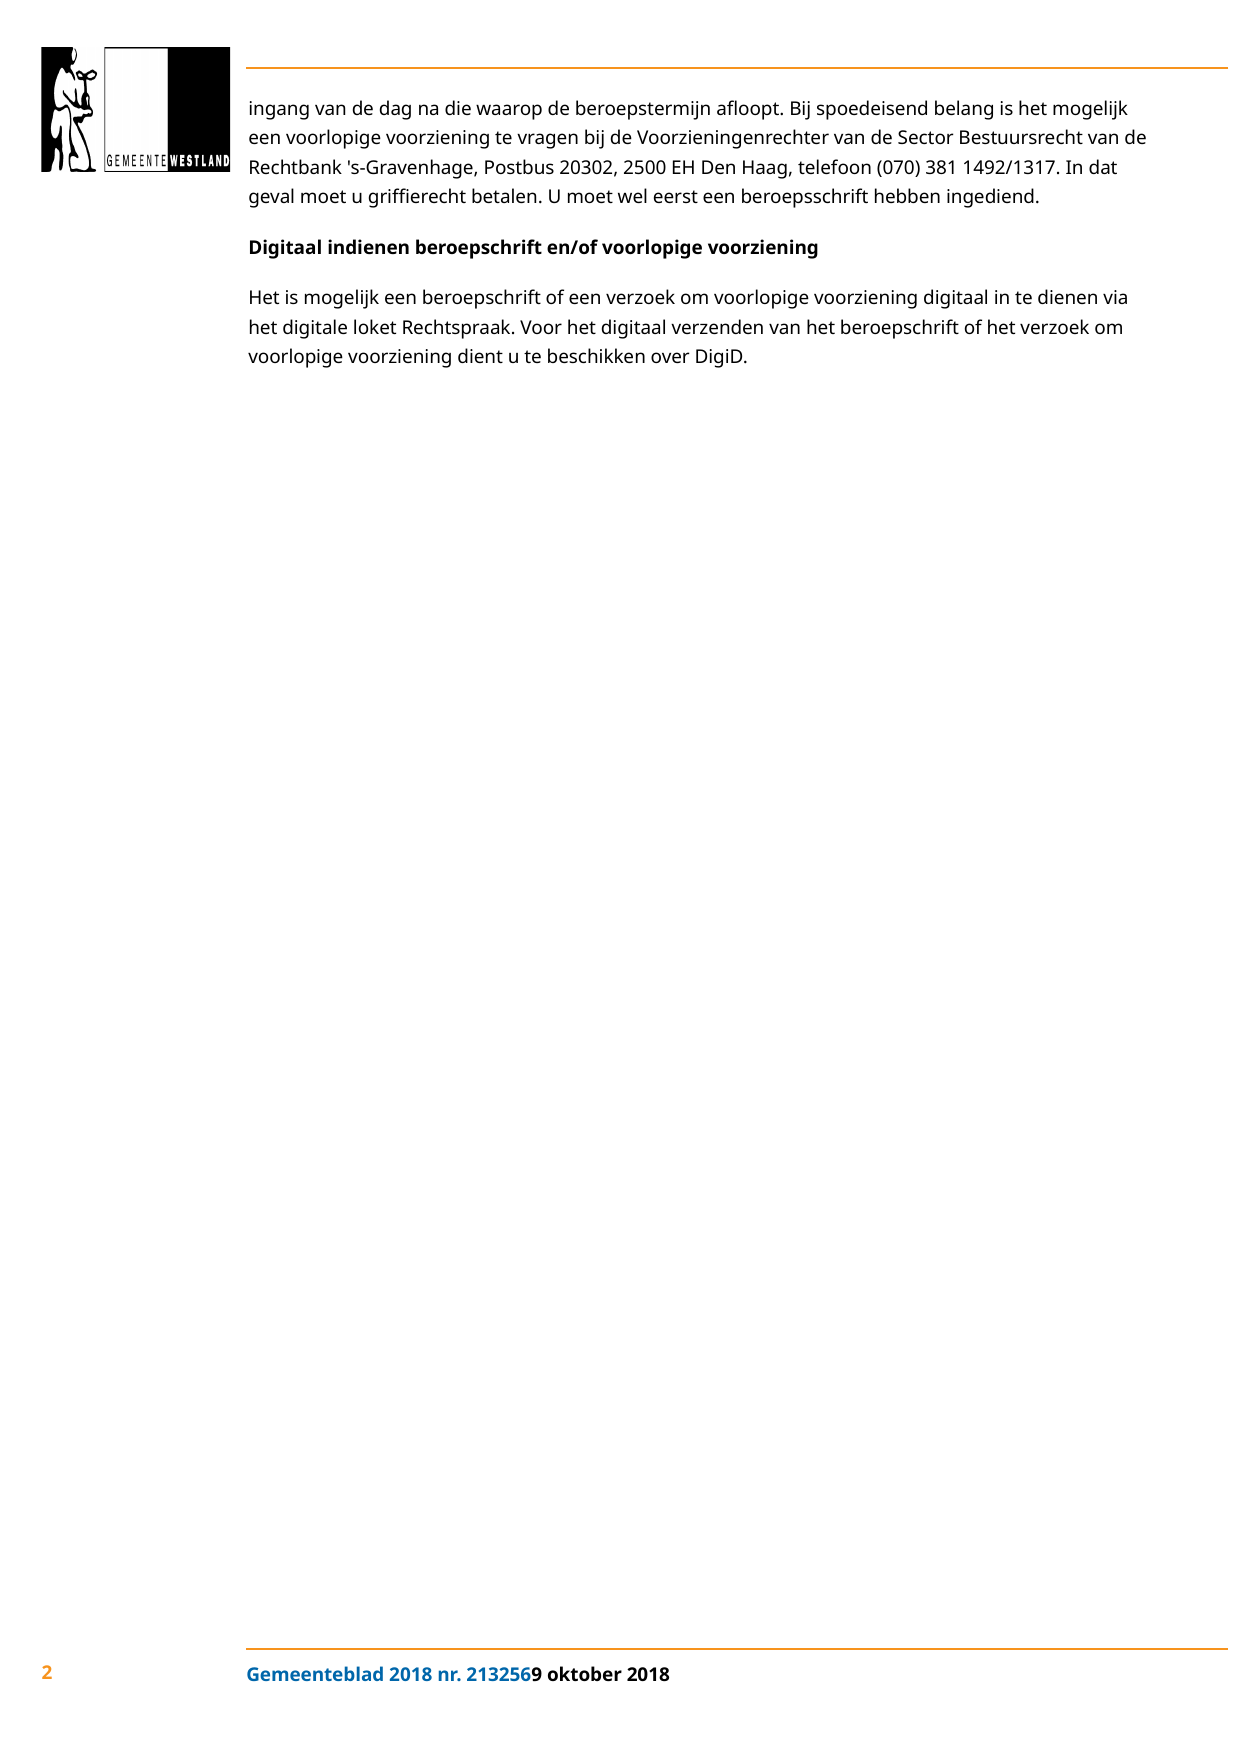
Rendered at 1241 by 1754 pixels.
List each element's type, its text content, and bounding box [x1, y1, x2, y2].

text ingang van de dag na die waarop de beroepstermijn afloopt. Bij spoedeisend belang is het mogelijk een voorlopige voorziening te vragen bij de Voorzieningenrechter van de Sector Bestuursrecht van de Rechtbank 's-Gravenhage, Postbus 20302, 2500 EH Den Haag, telefoon (070) 381 1492/1317. In dat geval moet u griffierecht betalen. U moet wel eerst een beroepsschrift hebben ingediend. [248, 95, 1152, 209]
picture [41, 47, 231, 172]
text Digitaal indienen beroepschrift en/of voorlopige voorziening [248, 234, 1152, 260]
text Het is mogelijk een beroepschrift of een verzoek om voorlopige voorziening digitaal in te dienen via het digitale loket Rechtspraak. Voor het digitaal verzenden van het beroepschrift of het verzoek om voorlopige voorziening dient u te beschikken over DigiD. [248, 284, 1152, 369]
